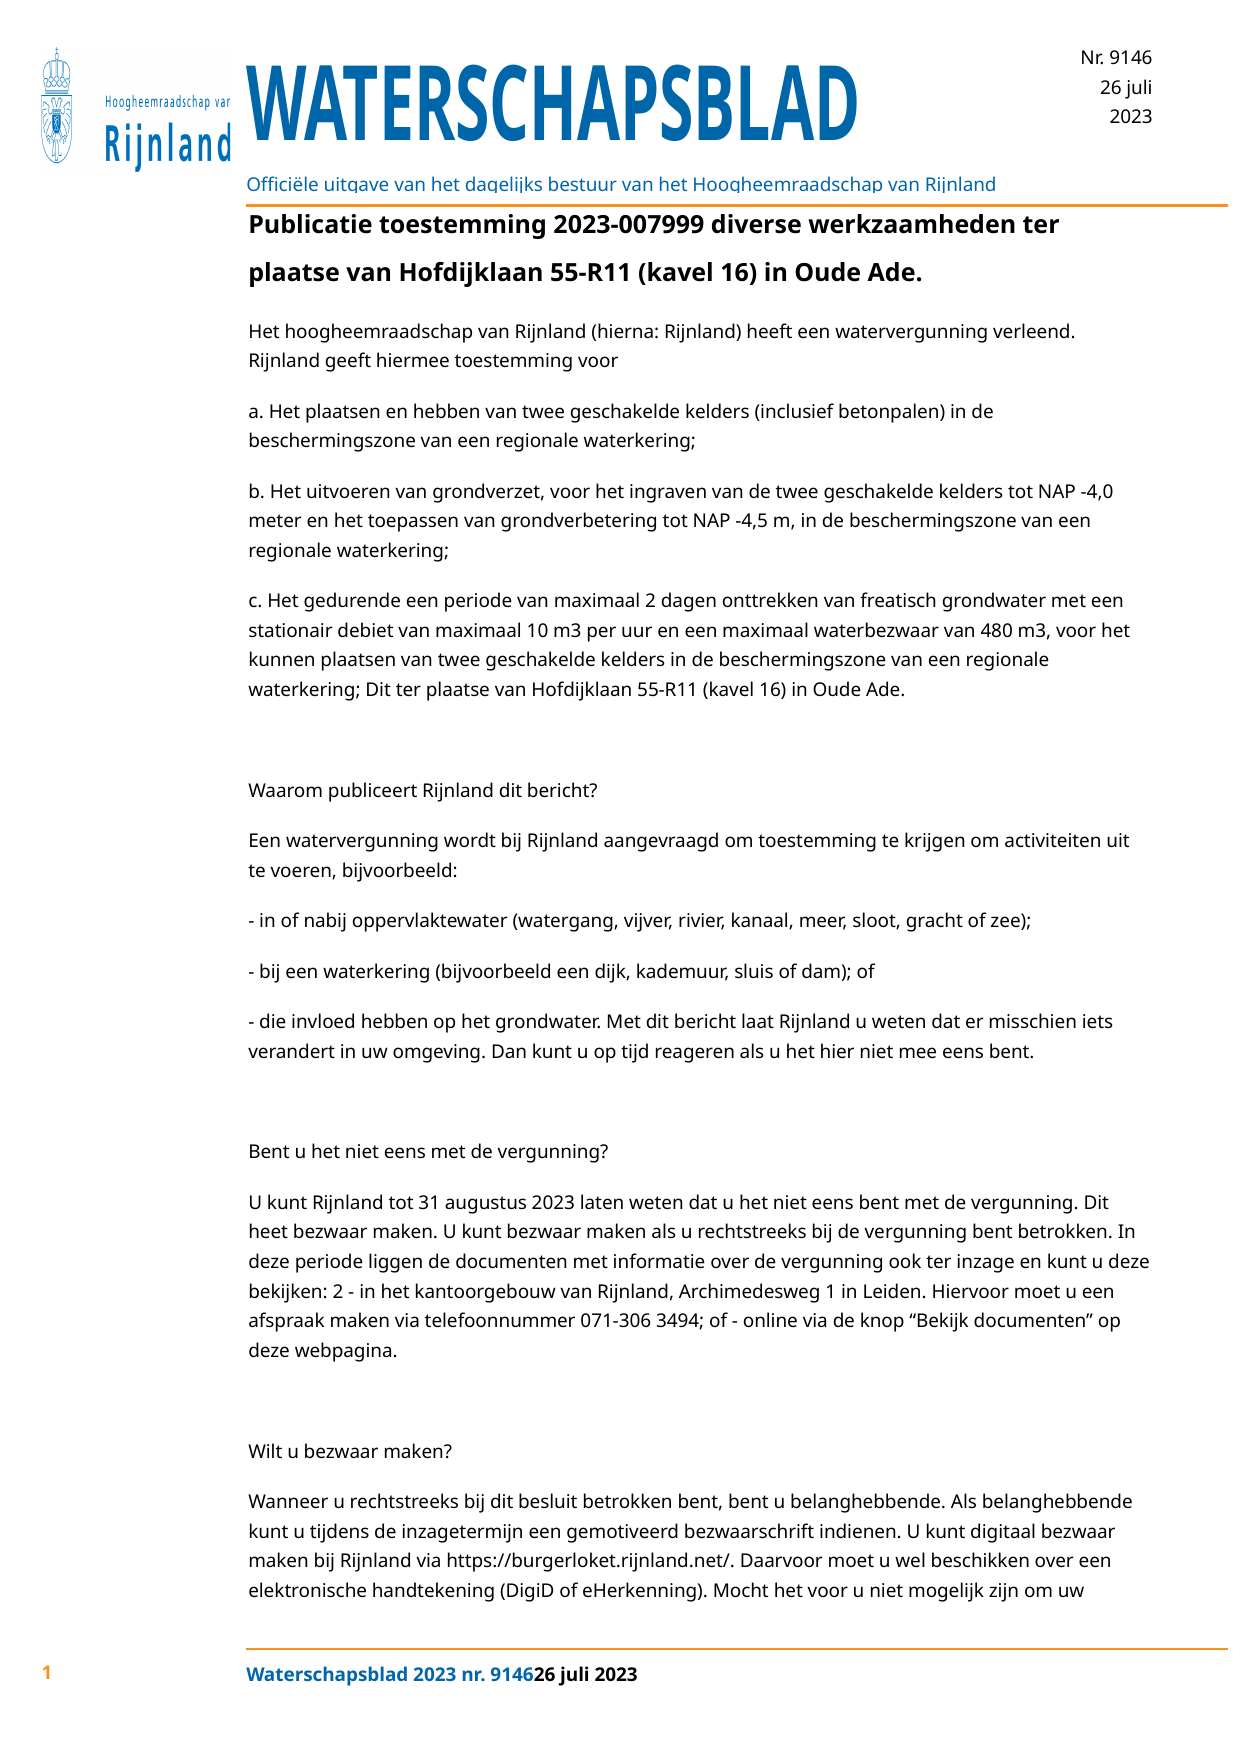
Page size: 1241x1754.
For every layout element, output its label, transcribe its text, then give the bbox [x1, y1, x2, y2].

text b. Het uitvoeren van grondverzet, voor het ingraven van de twee geschakelde kelders tot NAP -4,0 meter en het toepassen van grondverbetering tot NAP -4,5 m, in de beschermingszone van een regionale waterkering; [248, 478, 1152, 563]
text Waarom publiceert Rijnland dit bericht? [248, 777, 1152, 803]
text c. Het gedurende een periode van maximaal 2 dagen onttrekken van freatisch grondwater met een stationair debiet van maximaal 10 m3 per uur en een maximaal waterbezwaar van 480 m3, voor het kunnen plaatsen van twee geschakelde kelders in de beschermingszone van een regionale waterkering; Dit ter plaatse van Hofdijklaan 55-R11 (kavel 16) in Oude Ade. [248, 587, 1152, 702]
text - in of nabij oppervlaktewater (watergang, vijver, rivier, kanaal, meer, sloot, gracht of zee); [248, 907, 1152, 933]
text U kunt Rijnland tot 31 augustus 2023 laten weten dat u het niet eens bent met de vergunning. Dit heet bezwaar maken. U kunt bezwaar maken als u rechtstreeks bij de vergunning bent betrokken. In deze periode liggen de documenten met informatie over de vergunning ook ter inzage en kunt u deze bekijken: 2 - in het kantoorgebouw van Rijnland, Archimedesweg 1 in Leiden. Hiervoor moet u een afspraak maken via telefoonnummer 071-306 3494; of - online via de knop “Bekijk documenten” op deze webpagina. [248, 1189, 1152, 1363]
text Wanneer u rechtstreeks bij dit besluit betrokken bent, bent u belanghebbende. Als belanghebbende kunt u tijdens de inzagetermijn een gemotiveerd bezwaarschrift indienen. U kunt digitaal bezwaar maken bij Rijnland via https://burgerloket.rijnland.net/. Daarvoor moet u wel beschikken over een elektronische handtekening (DigiD of eHerkenning). Mocht het voor u niet mogelijk zijn om uw [248, 1488, 1152, 1603]
picture [41, 47, 231, 172]
text Publicatie toestemming 2023-007999 diverse werkzaamheden ter plaatse van Hofdijklaan 55-R11 (kavel 16) in Oude Ade. [248, 207, 1152, 288]
text Het hoogheemraadschap van Rijnland (hierna: Rijnland) heeft een watervergunning verleend. Rijnland geeft hiermee toestemming voor [248, 318, 1152, 373]
text - bij een waterkering (bijvoorbeeld een dijk, kademuur, sluis of dam); of [248, 958, 1152, 984]
text Bent u het niet eens met de vergunning? [248, 1139, 1152, 1164]
text a. Het plaatsen en hebben van twee geschakelde kelders (inclusief betonpalen) in de beschermingszone van een regionale waterkering; [248, 398, 1152, 453]
text Wilt u bezwaar maken? [248, 1438, 1152, 1464]
text Een watervergunning wordt bij Rijnland aangevraagd om toestemming te krijgen om activiteiten uit te voeren, bijvoorbeeld: [248, 827, 1152, 883]
text - die invloed hebben op het grondwater. Met dit bericht laat Rijnland u weten dat er misschien iets verandert in uw omgeving. Dan kunt u op tijd reageren als u het hier niet mee eens bent. [248, 1008, 1152, 1064]
